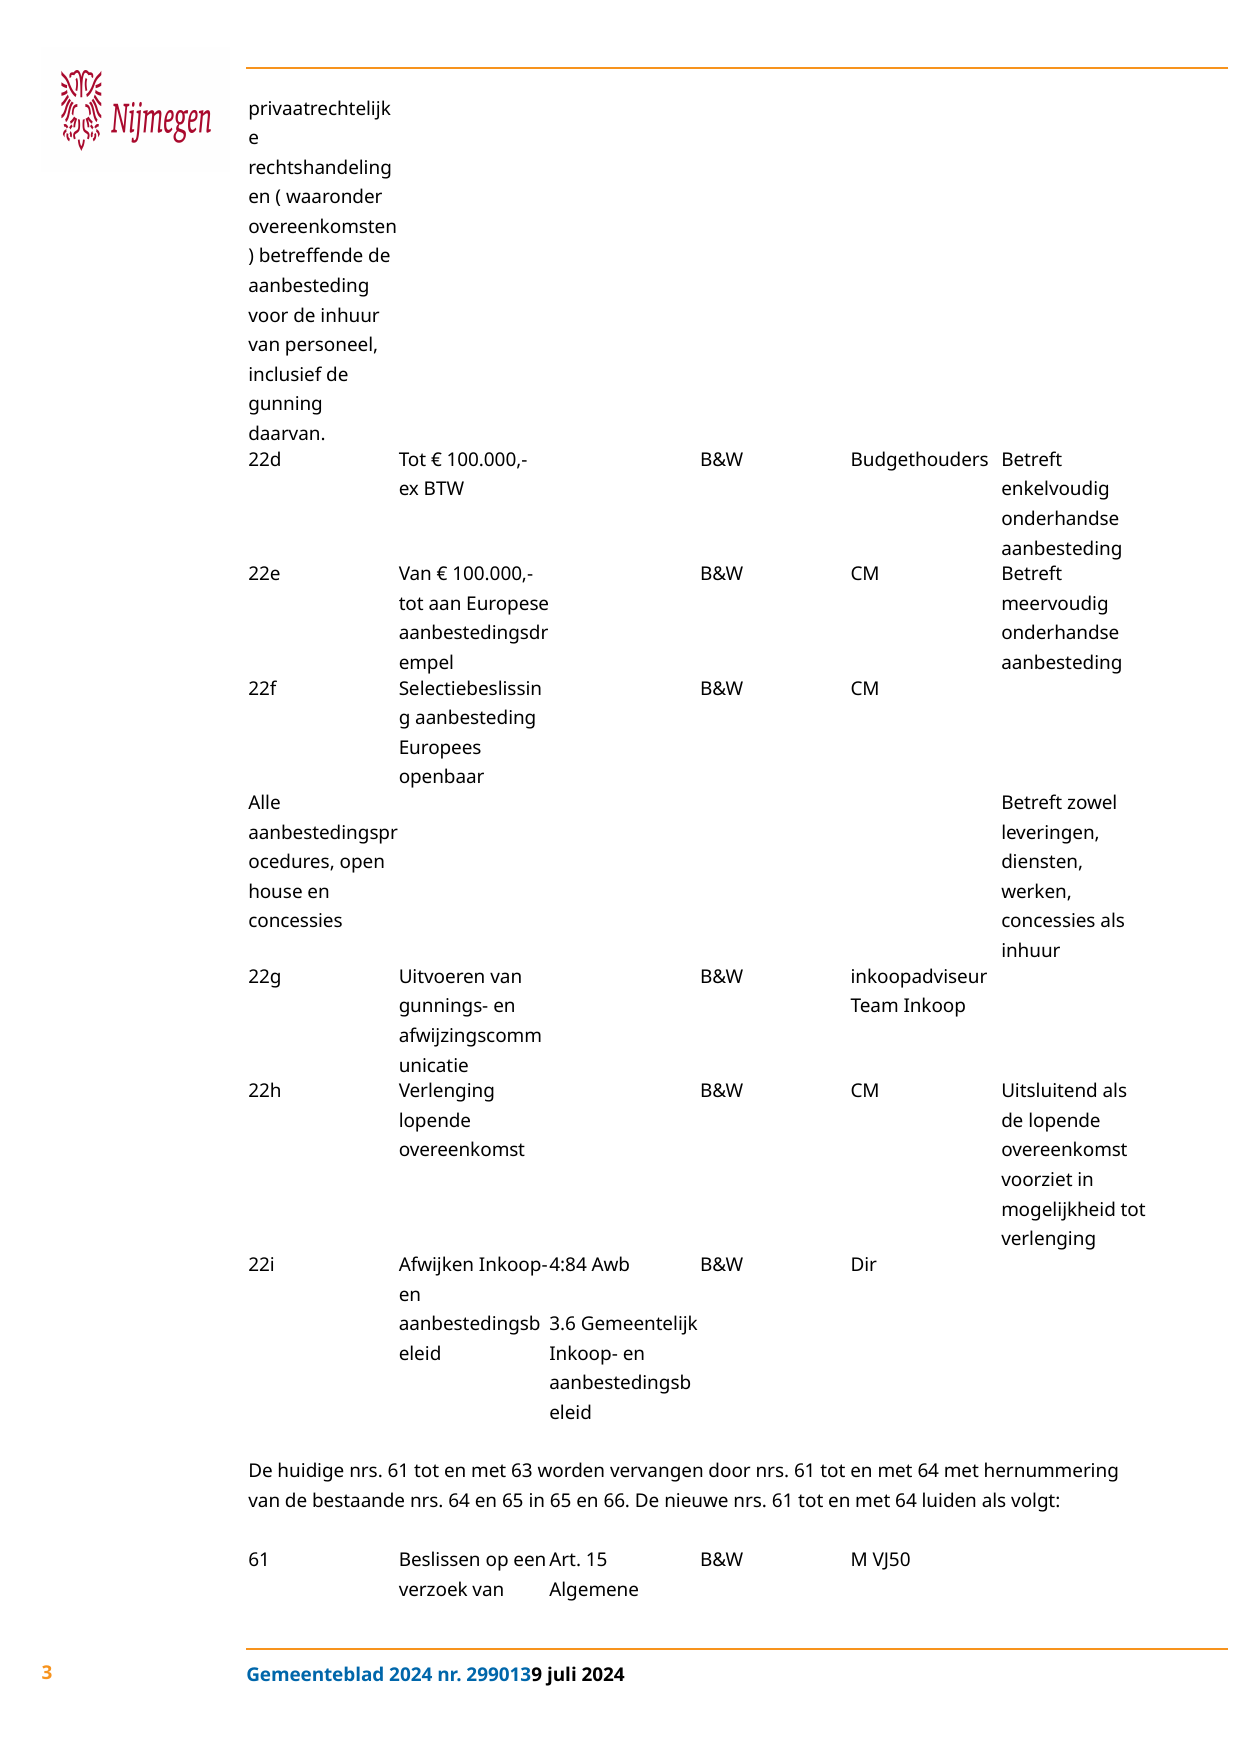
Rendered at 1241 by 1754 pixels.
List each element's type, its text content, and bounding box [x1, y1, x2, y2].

table_cell Verlenging lopende overeenkomst [399, 1078, 549, 1251]
table_cell Uitsluitend als de lopende overeenkomst voorziet in mogelijkheid tot verlenging [1001, 1078, 1152, 1251]
table_cell Selectiebeslissing aanbesteding Europees openbaar [399, 675, 549, 789]
table_cell [549, 560, 700, 675]
table_cell CM [850, 675, 1001, 789]
table_cell [700, 789, 850, 963]
table_cell B&W [700, 560, 850, 675]
table_cell B&W [700, 446, 850, 560]
table_cell Dir [850, 1251, 1001, 1425]
table_cell [549, 446, 700, 560]
table_cell [1001, 95, 1152, 446]
table_cell CM [850, 1078, 1001, 1251]
table_cell [850, 95, 1001, 446]
table_cell Budgethouders [850, 446, 1001, 560]
text De huidige nrs. 61 tot en met 63 worden vervangen door nrs. 61 tot en met 64 met hernummering van de bestaande nrs. 64 en 65 in 65 en 66. De nieuwe nrs. 61 tot en met 64 luiden als volgt: [248, 1458, 1152, 1513]
table_header M VJ50 [850, 1546, 1001, 1602]
table_cell 22i [248, 1251, 398, 1425]
table_cell [1001, 1251, 1152, 1425]
table_cell Betreft meervoudig onderhandse aanbesteding [1001, 560, 1152, 675]
table_cell [549, 789, 700, 963]
table_cell [549, 95, 700, 446]
table_cell 4:84 Awb 3.6 Gemeentelijk Inkoop- en aanbestedingsbeleid [549, 1251, 700, 1425]
table_header [1001, 1546, 1152, 1602]
table_cell [399, 789, 549, 963]
table_cell 22h [248, 1078, 398, 1251]
table_cell 22d [248, 446, 398, 560]
table_header 61 [248, 1546, 398, 1602]
table_cell Van € 100.000,- tot aan Europese aanbestedingsdrempel [399, 560, 549, 675]
table_cell Afwijken Inkoop- en aanbestedingsbeleid [399, 1251, 549, 1425]
table_header Beslissen op een verzoek van [399, 1546, 549, 1602]
table_cell privaatrechtelijke rechtshandelingen ( waaronder overeenkomsten) betreffende de aanbesteding voor de inhuur van personeel, inclusief de gunning daarvan. [248, 95, 398, 446]
table_cell B&W [700, 1251, 850, 1425]
table_cell 22g [248, 963, 398, 1077]
table_cell Betreft enkelvoudig onderhandse aanbesteding [1001, 446, 1152, 560]
table_cell [1001, 963, 1152, 1077]
picture [41, 47, 231, 172]
table_cell B&W [700, 675, 850, 789]
table_cell B&W [700, 963, 850, 1077]
table_cell [549, 963, 700, 1077]
table_cell [549, 675, 700, 789]
table_cell B&W [700, 1078, 850, 1251]
table_header Art. 15 Algemene [549, 1546, 700, 1602]
table_cell CM [850, 560, 1001, 675]
table_cell 22e [248, 560, 398, 675]
table_cell Uitvoeren van gunnings- en afwijzingscommunicatie [399, 963, 549, 1077]
table_header B&W [700, 1546, 850, 1602]
table_cell [399, 95, 549, 446]
table_cell Alle aanbestedingsprocedures, open house en concessies [248, 789, 398, 963]
table_cell inkoopadviseur Team Inkoop [850, 963, 1001, 1077]
table_cell [1001, 675, 1152, 789]
table_cell 22f [248, 675, 398, 789]
table_cell [549, 1078, 700, 1251]
table_cell [850, 789, 1001, 963]
table_cell Tot € 100.000,- ex BTW [399, 446, 549, 560]
table_cell [700, 95, 850, 446]
table_cell Betreft zowel leveringen, diensten, werken, concessies als inhuur [1001, 789, 1152, 963]
